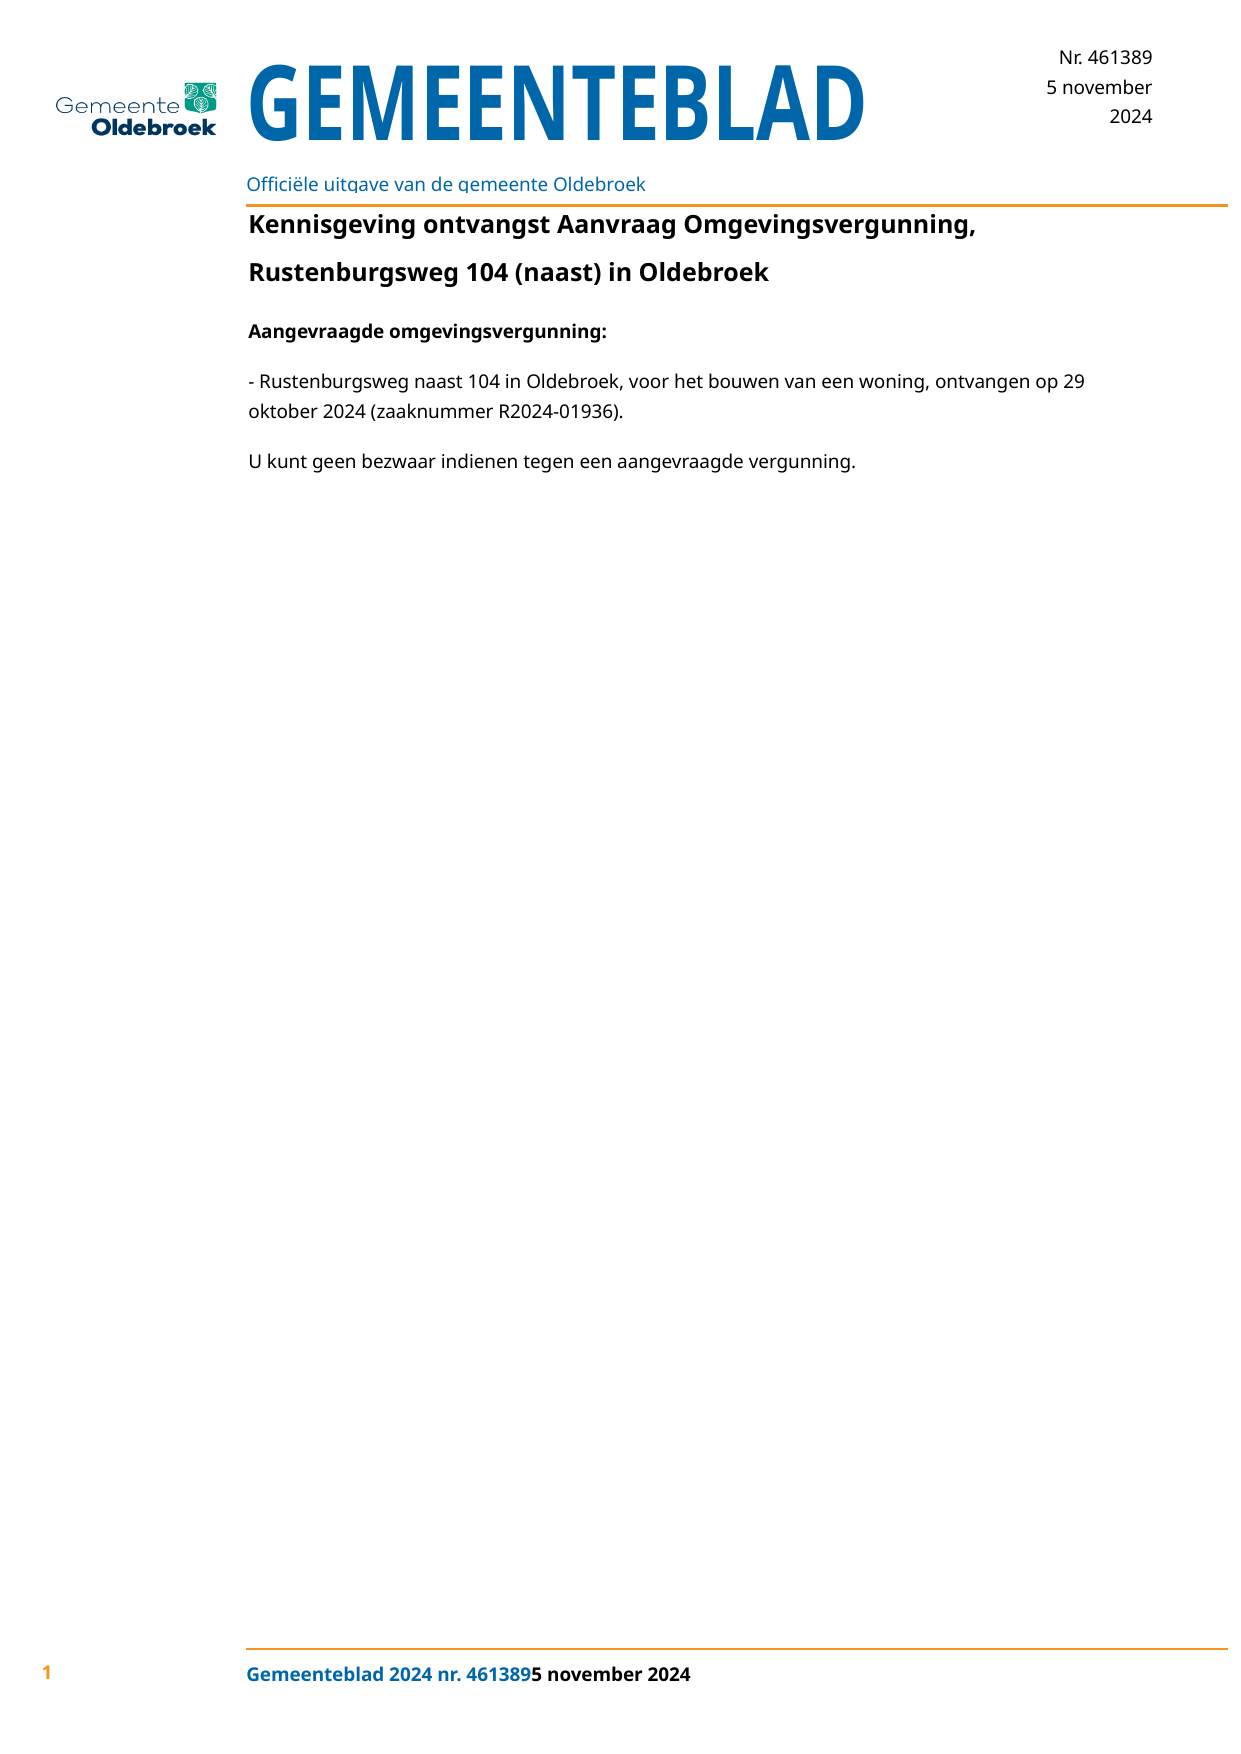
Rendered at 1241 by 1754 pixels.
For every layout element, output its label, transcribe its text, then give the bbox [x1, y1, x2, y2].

text U kunt geen bezwaar indienen tegen een aangevraagde vergunning. [248, 448, 1152, 474]
text - Rustenburgsweg naast 104 in Oldebroek, voor het bouwen van een woning, ontvangen op 29 oktober 2024 (zaaknummer R2024-01936). [248, 368, 1152, 424]
text Kennisgeving ontvangst Aanvraag Omgevingsvergunning, Rustenburgsweg 104 (naast) in Oldebroek [248, 207, 1152, 288]
text Aangevraagde omgevingsvergunning: [248, 318, 1152, 344]
picture [41, 47, 231, 172]
